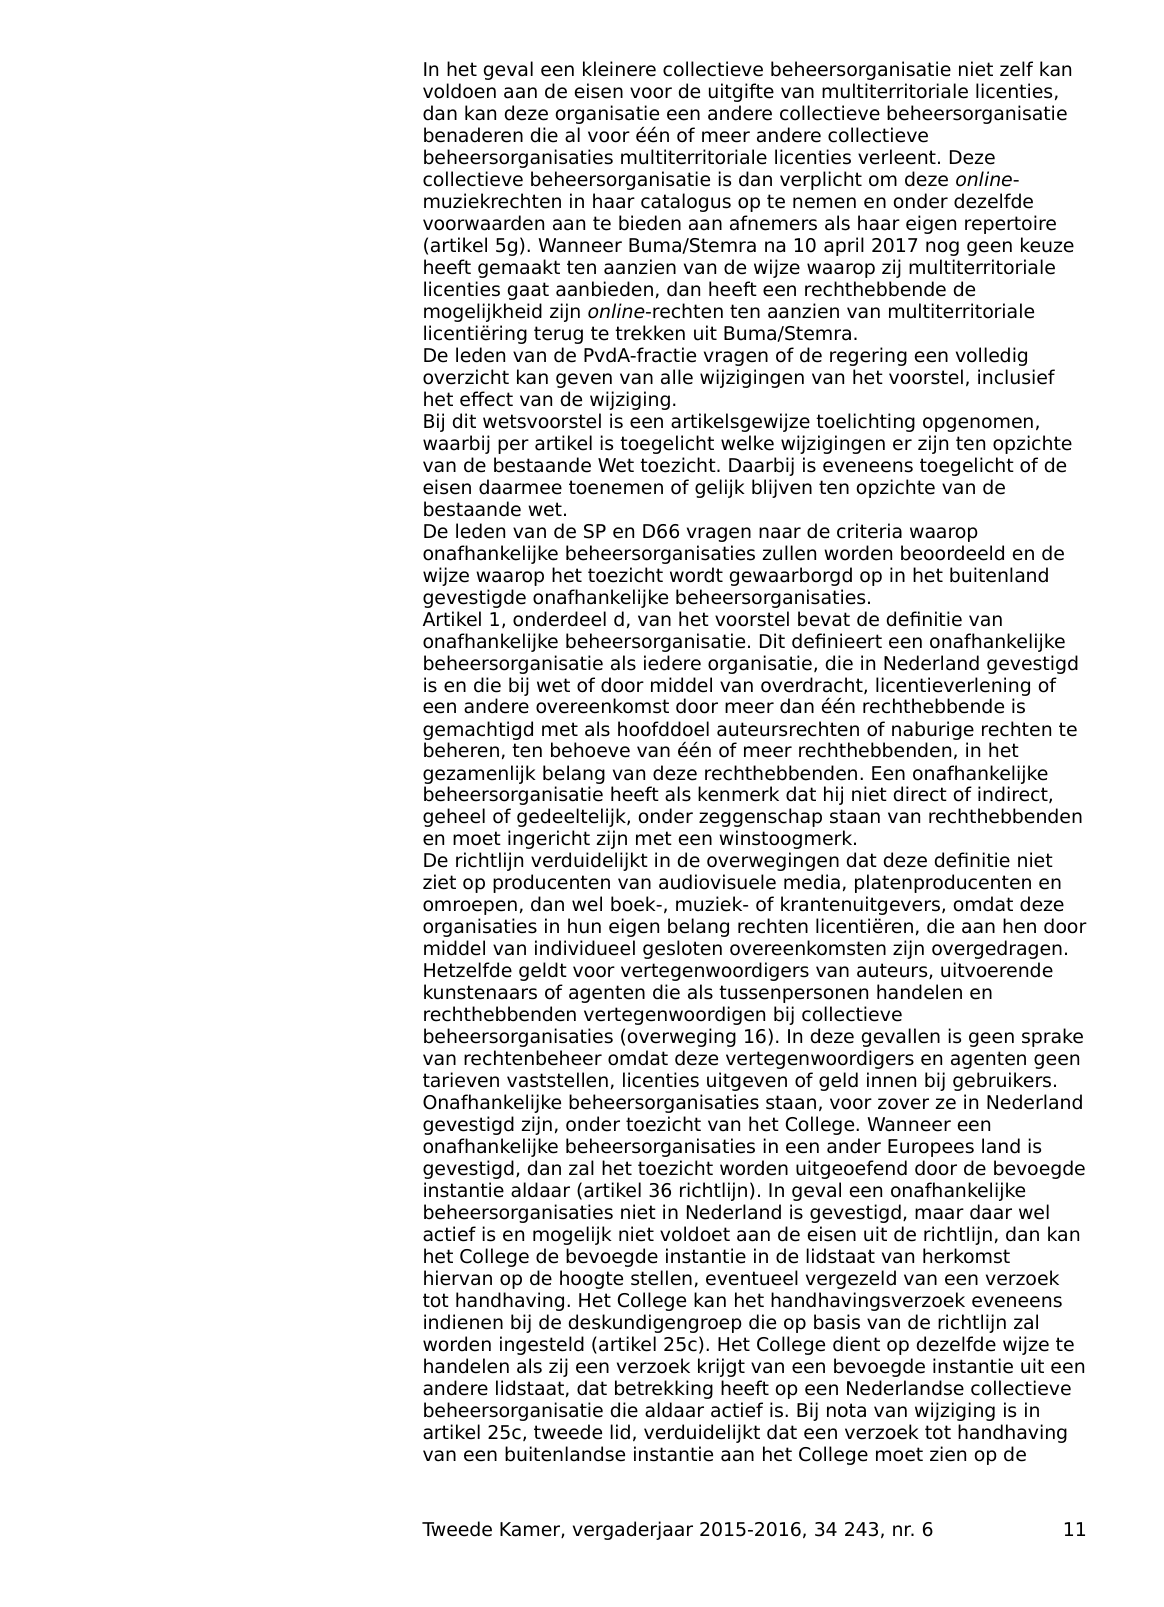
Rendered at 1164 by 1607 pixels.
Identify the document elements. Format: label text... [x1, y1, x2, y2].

text De leden van de SP en D66 vragen naar de criteria waarop onafhankelijke beheersorganisaties zullen worden beoordeeld en de wijze waarop het toezicht wordt gewaarborgd op in het buitenland gevestigde onafhankelijke beheersorganisaties. [422, 521, 1087, 608]
text Onafhankelijke beheersorganisaties staan, voor zover ze in Nederland gevestigd zijn, onder toezicht van het College. Wanneer een onafhankelijke beheersorganisaties in een ander Europees land is gevestigd, dan zal het toezicht worden uitgeoefend door de bevoegde instantie aldaar (artikel 36 richtlijn). In geval een onafhankelijke beheersorganisaties niet in Nederland is gevestigd, maar daar wel actief is en mogelijk niet voldoet aan de eisen uit de richtlijn, dan kan het College de bevoegde instantie in de lidstaat van herkomst hiervan op de hoogte stellen, eventueel vergezeld van een verzoek tot handhaving. Het College kan het handhavingsverzoek eveneens indienen bij de deskundigengroep die op basis van de richtlijn zal worden ingesteld (artikel 25c). Het College dient op dezelfde wijze te handelen als zij een verzoek krijgt van een bevoegde instantie uit een andere lidstaat, dat betrekking heeft op een Nederlandse collectieve beheersorganisatie die aldaar actief is. Bij nota van wijziging is in artikel 25c, tweede lid, verduidelijkt dat een verzoek tot handhaving van een buitenlandse instantie aan het College moet zien op de [422, 1092, 1087, 1466]
text In het geval een kleinere collectieve beheersorganisatie niet zelf kan voldoen aan de eisen voor de uitgifte van multiterritoriale licenties, dan kan deze organisatie een andere collectieve beheersorganisatie benaderen die al voor één of meer andere collectieve beheersorganisaties multiterritoriale licenties verleent. Deze collectieve beheersorganisatie is dan verplicht om deze online-muziekrechten in haar catalogus op te nemen en onder dezelfde voorwaarden aan te bieden aan afnemers als haar eigen repertoire (artikel 5g). Wanneer Buma/Stemra na 10 april 2017 nog geen keuze heeft gemaakt ten aanzien van de wijze waarop zij multiterritoriale licenties gaat aanbieden, dan heeft een rechthebbende de mogelijkheid zijn online-rechten ten aanzien van multiterritoriale licentiëring terug te trekken uit Buma/Stemra. [422, 59, 1087, 345]
text De richtlijn verduidelijkt in de overwegingen dat deze definitie niet ziet op producenten van audiovisuele media, platenproducenten en omroepen, dan wel boek-, muziek- of krantenuitgevers, omdat deze organisaties in hun eigen belang rechten licentiëren, die aan hen door middel van individueel gesloten overeenkomsten zijn overgedragen. Hetzelfde geldt voor vertegenwoordigers van auteurs, uitvoerende kunstenaars of agenten die als tussenpersonen handelen en rechthebbenden vertegenwoordigen bij collectieve beheersorganisaties (overweging 16). In deze gevallen is geen sprake van rechtenbeheer omdat deze vertegenwoordigers en agenten geen tarieven vaststellen, licenties uitgeven of geld innen bij gebruikers. [422, 850, 1087, 1092]
text Bij dit wetsvoorstel is een artikelsgewijze toelichting opgenomen, waarbij per artikel is toegelicht welke wijzigingen er zijn ten opzichte van de bestaande Wet toezicht. Daarbij is eveneens toegelicht of de eisen daarmee toenemen of gelijk blijven ten opzichte van de bestaande wet. [422, 411, 1087, 521]
text De leden van de PvdA-fractie vragen of de regering een volledig overzicht kan geven van alle wijzigingen van het voorstel, inclusief het effect van de wijziging. [422, 345, 1087, 411]
text Artikel 1, onderdeel d, van het voorstel bevat de definitie van onafhankelijke beheersorganisatie. Dit definieert een onafhankelijke beheersorganisatie als iedere organisatie, die in Nederland gevestigd is en die bij wet of door middel van overdracht, licentieverlening of een andere overeenkomst door meer dan één rechthebbende is gemachtigd met als hoofddoel auteursrechten of naburige rechten te beheren, ten behoeve van één of meer rechthebbenden, in het gezamenlijk belang van deze rechthebbenden. Een onafhankelijke beheersorganisatie heeft als kenmerk dat hij niet direct of indirect, geheel of gedeeltelijk, onder zeggenschap staan van rechthebbenden en moet ingericht zijn met een winstoogmerk. [422, 608, 1087, 850]
